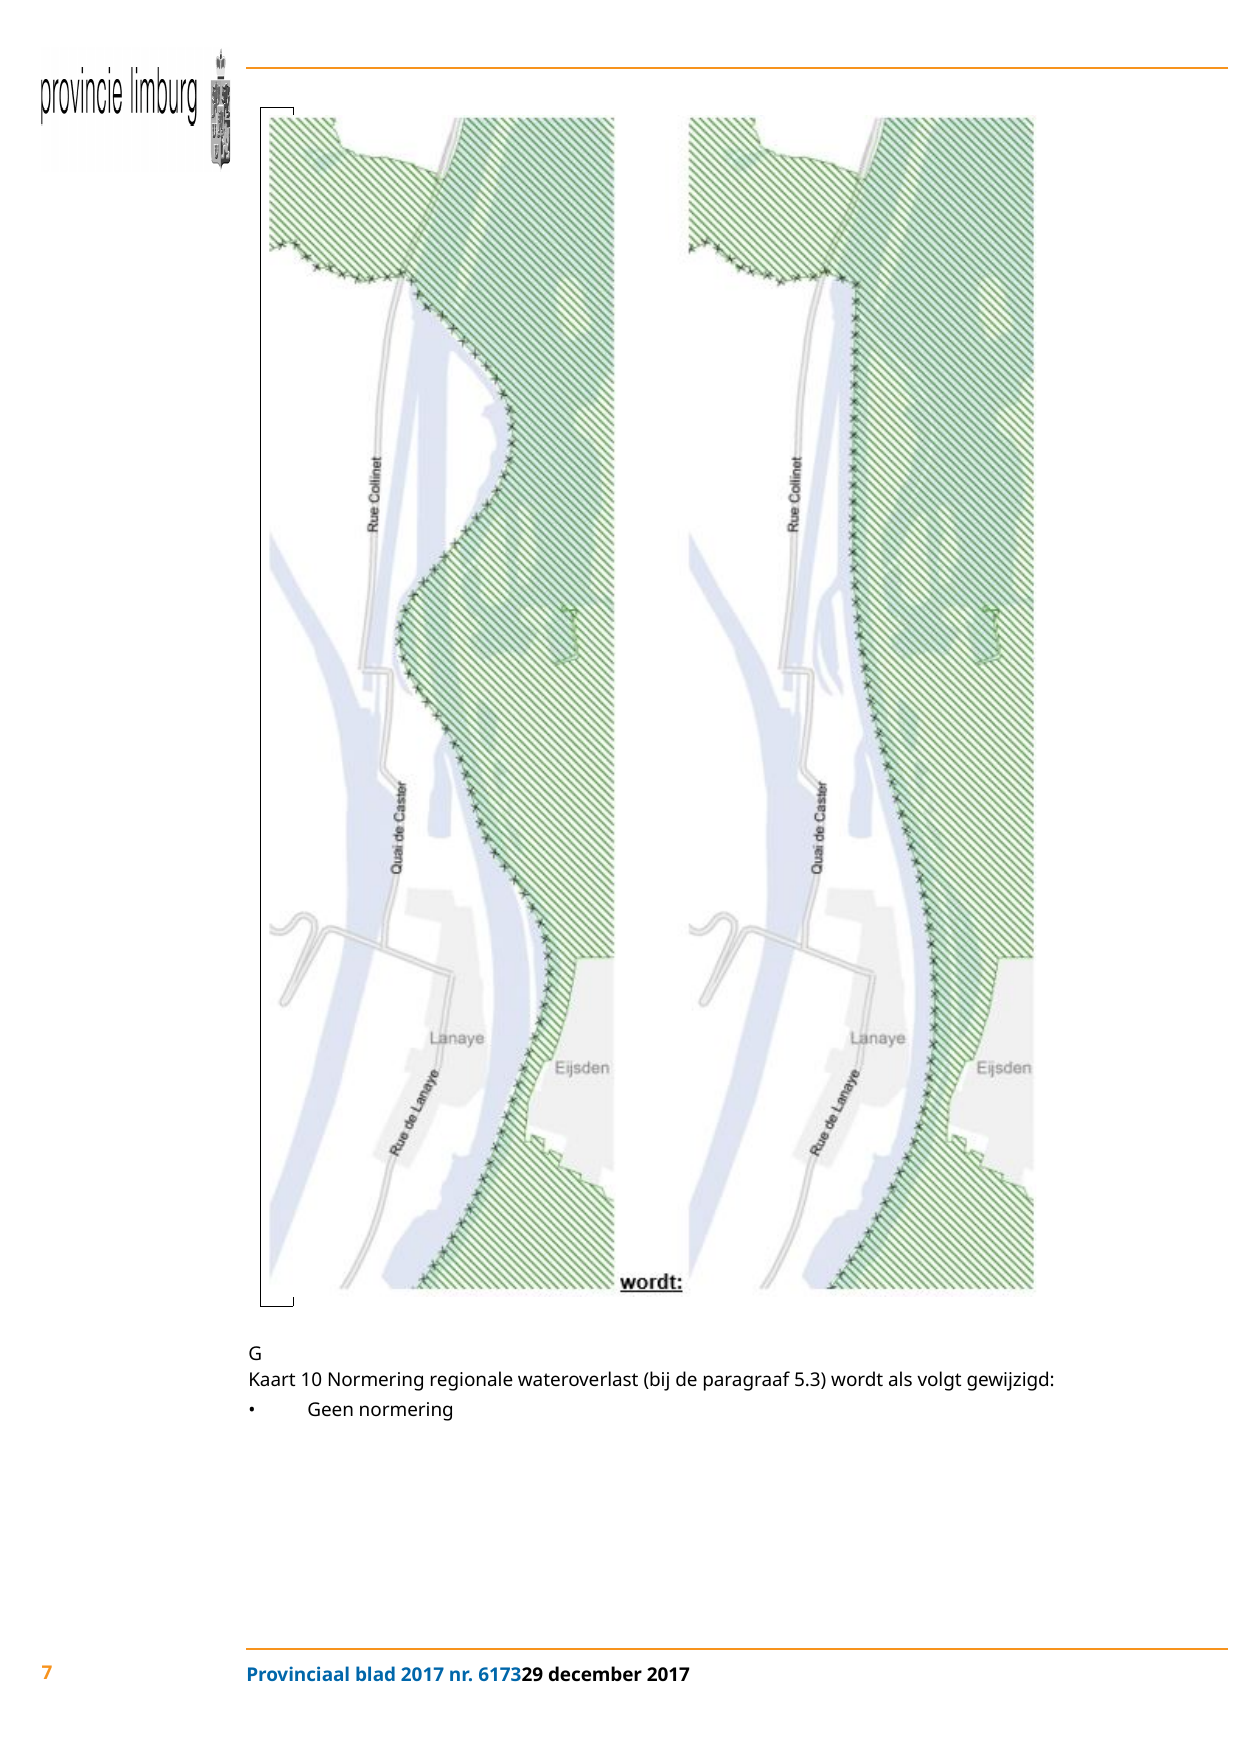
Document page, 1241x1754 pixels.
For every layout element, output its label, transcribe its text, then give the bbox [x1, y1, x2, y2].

text Kaart 10 Normering regionale wateroverlast (bij de paragraaf 5.3) wordt als volgt gewijzigd: [248, 1366, 1152, 1392]
picture [268, 115, 1037, 1297]
list Geen normering [248, 1396, 1152, 1422]
text G [248, 1341, 1152, 1366]
picture [41, 47, 231, 172]
